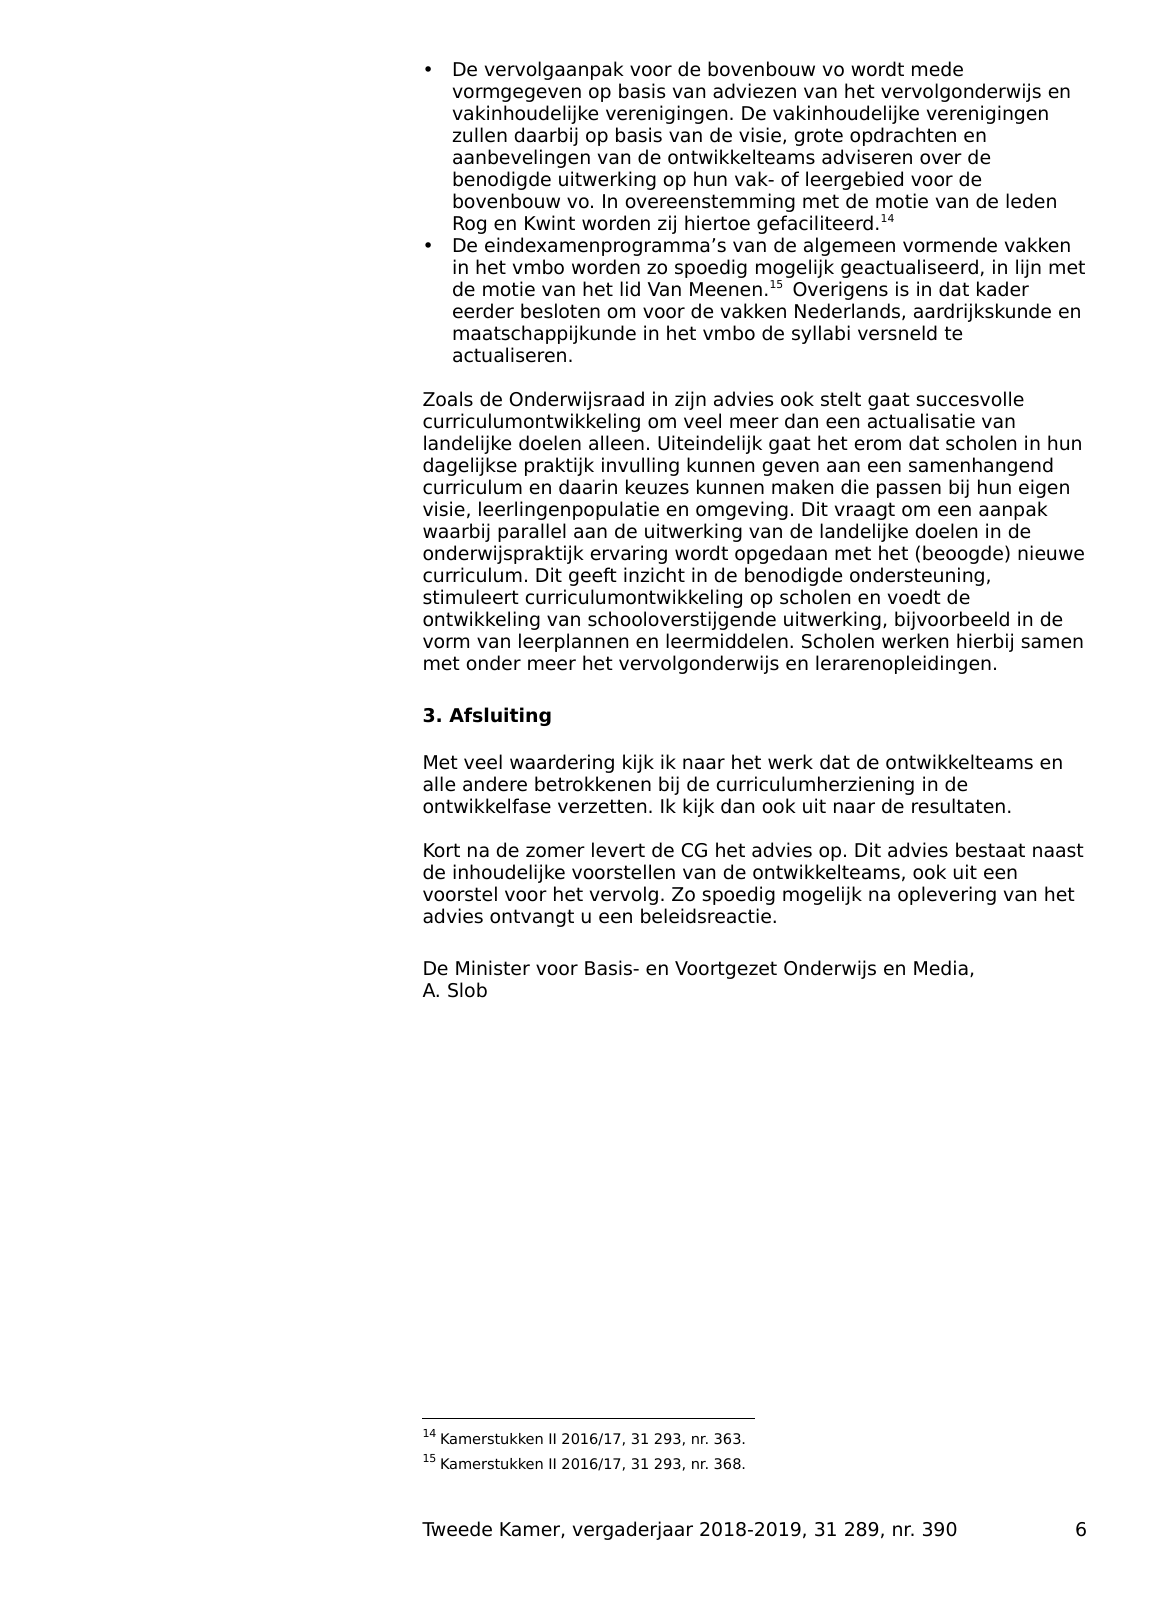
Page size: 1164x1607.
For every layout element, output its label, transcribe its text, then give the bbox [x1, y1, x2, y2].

text Kamerstukken II 2016/17, 31 293, nr. 368. [422, 1452, 1087, 1474]
text • De vervolgaanpak voor de bovenbouw vo wordt mede vormgegeven op basis van adviezen van het vervolgonderwijs en vakinhoudelijke verenigingen. De vakinhoudelijke verenigingen zullen daarbij op basis van de visie, grote opdrachten en aanbevelingen van de ontwikkelteams adviseren over de benodigde uitwerking op hun vak- of leergebied voor de bovenbouw vo. In overeenstemming met de motie van de leden Rog en Kwint worden zij hiertoe gefaciliteerd. [422, 59, 1087, 235]
text • De eindexamenprogramma’s van de algemeen vormende vakken in het vmbo worden zo spoedig mogelijk geactualiseerd, in lijn met de motie van het lid Van Meenen. Overigens is in dat kader eerder besloten om voor de vakken Nederlands, aardrijkskunde en maatschappijkunde in het vmbo de syllabi versneld te actualiseren. [422, 235, 1087, 367]
subtitle 3. Afsluiting [422, 705, 1087, 727]
text Met veel waardering kijk ik naar het werk dat de ontwikkelteams en alle andere betrokkenen bij de curriculumherziening in de ontwikkelfase verzetten. Ik kijk dan ook uit naar de resultaten. [422, 752, 1087, 818]
text Zoals de Onderwijsraad in zijn advies ook stelt gaat succesvolle curriculumontwikkeling om veel meer dan een actualisatie van landelijke doelen alleen. Uiteindelijk gaat het erom dat scholen in hun dagelijkse praktijk invulling kunnen geven aan een samenhangend curriculum en daarin keuzes kunnen maken die passen bij hun eigen visie, leerlingenpopulatie en omgeving. Dit vraagt om een aanpak waarbij parallel aan de uitwerking van de landelijke doelen in de onderwijspraktijk ervaring wordt opgedaan met het (beoogde) nieuwe curriculum. Dit geeft inzicht in de benodigde ondersteuning, stimuleert curriculumontwikkeling op scholen en voedt de ontwikkeling van schooloverstijgende uitwerking, bijvoorbeeld in de vorm van leerplannen en leermiddelen. Scholen werken hierbij samen met onder meer het vervolgonderwijs en lerarenopleidingen. [422, 389, 1087, 675]
text Kamerstukken II 2016/17, 31 293, nr. 363. [422, 1427, 1087, 1449]
text Kort na de zomer levert de CG het advies op. Dit advies bestaat naast de inhoudelijke voorstellen van de ontwikkelteams, ook uit een voorstel voor het vervolg. Zo spoedig mogelijk na oplevering van het advies ontvangt u een beleidsreactie. [422, 840, 1087, 928]
text De Minister voor Basis- en Voortgezet Onderwijs en Media, A. Slob [422, 958, 1087, 1002]
